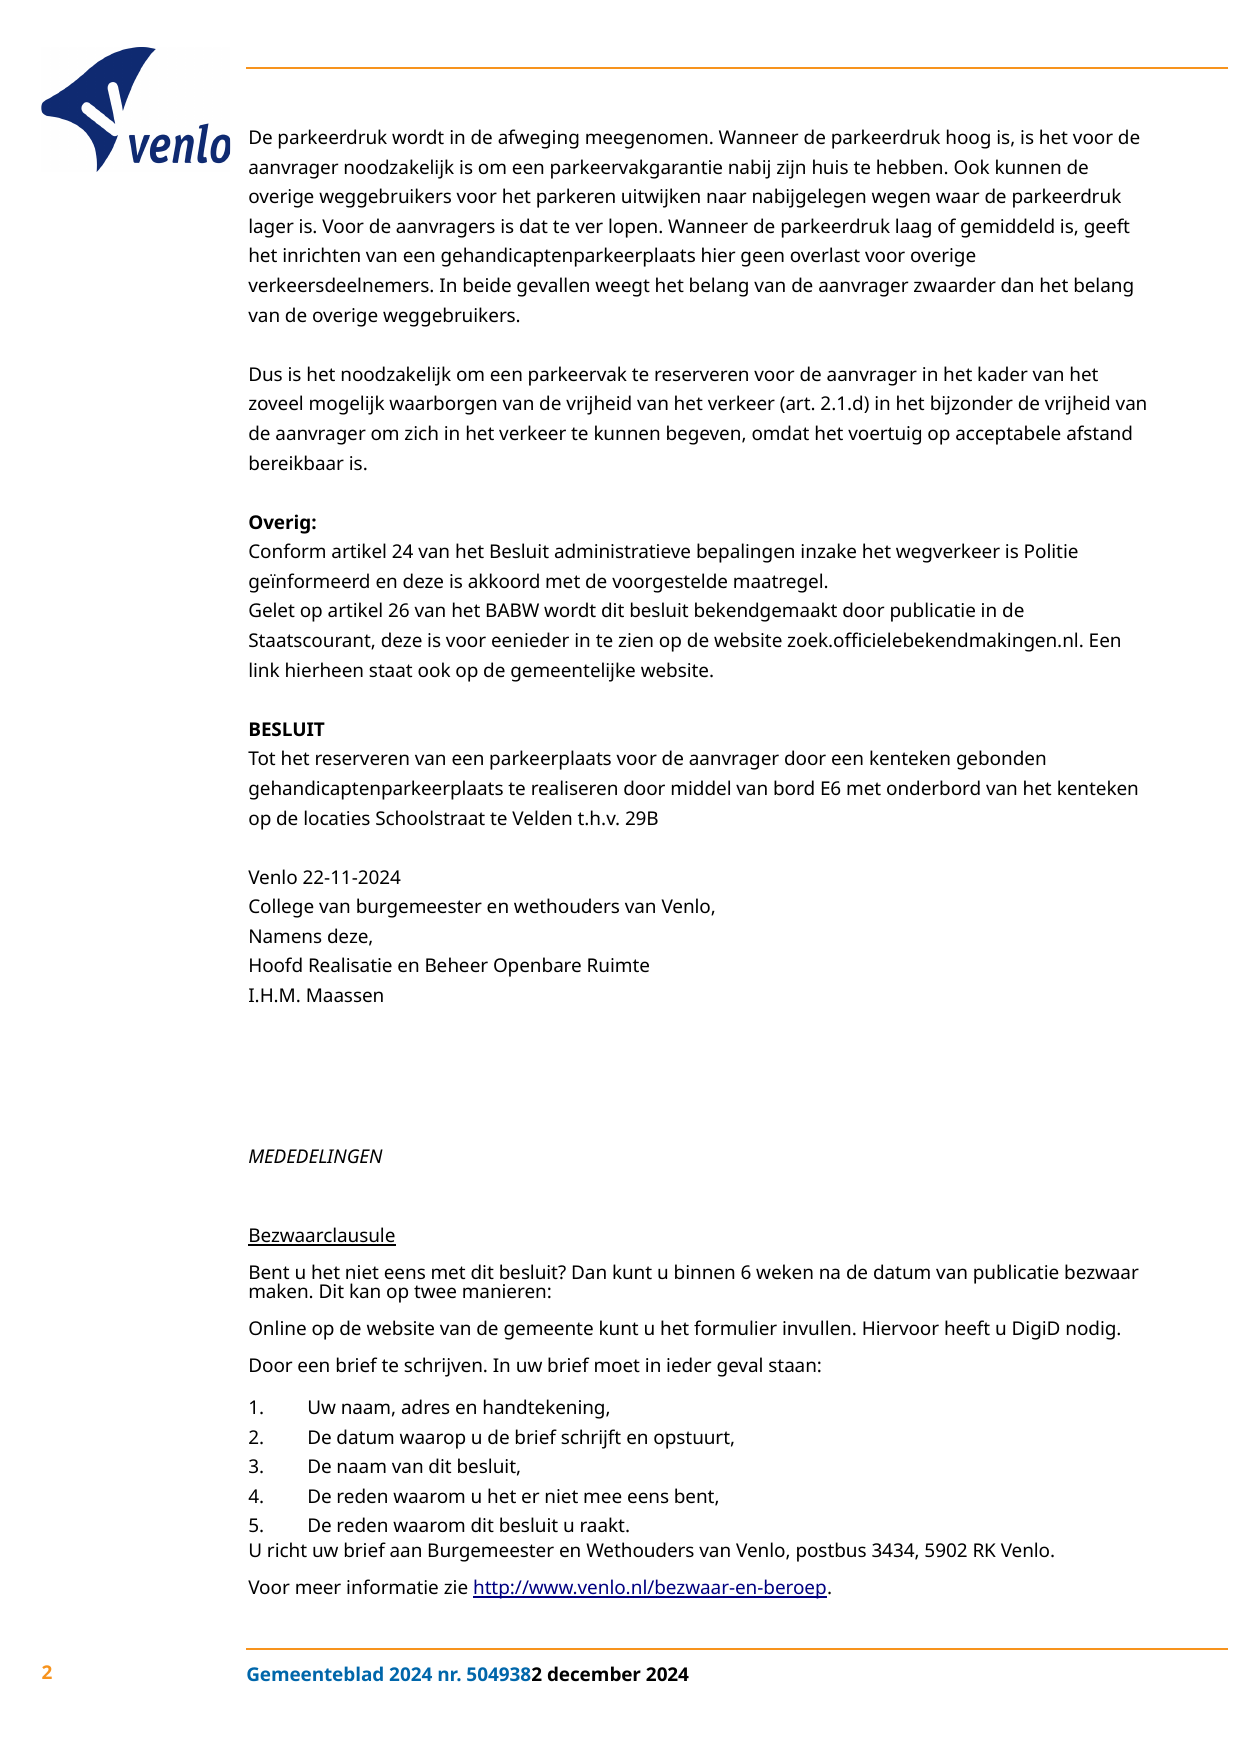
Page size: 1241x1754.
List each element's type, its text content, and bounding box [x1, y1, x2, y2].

text Voor meer informatie zie http://www.venlo.nl/bezwaar-en-beroep. [248, 1579, 1152, 1598]
text Gelet op artikel 26 van het BABW wordt dit besluit bekendgemaakt door publicatie in de Staatscourant, deze is voor eenieder in te zien op de website zoek.officielebekendmakingen.nl. Een link hierheen staat ook op de gemeentelijke website. [248, 598, 1152, 683]
text Tot het reserveren van een parkeerplaats voor de aanvrager door een kenteken gebonden gehandicaptenparkeerplaats te realiseren door middel van bord E6 met onderbord van het kenteken op de locaties Schoolstraat te Velden t.h.v. 29B [248, 746, 1152, 831]
list De reden waarom u het er niet mee eens bent, [248, 1483, 1152, 1509]
text Conform artikel 24 van het Besluit administratieve bepalingen inzake het wegverkeer is Politie geïnformeerd en deze is akkoord met de voorgestelde maatregel. [248, 538, 1152, 594]
picture [41, 47, 231, 172]
list De naam van dit besluit, [248, 1453, 1152, 1479]
text College van burgemeester en wethouders van Venlo, [248, 893, 1152, 919]
text Online op de website van de gemeente kunt u het formulier invullen. Hiervoor heeft u DigiD nodig. [248, 1320, 1152, 1339]
text Hoofd Realisatie en Beheer Openbare Ruimte [248, 953, 1152, 978]
text Namens deze, [248, 923, 1152, 949]
text Venlo 22-11-2024 [248, 864, 1152, 890]
list De reden waarom dit besluit u raakt. [248, 1513, 1152, 1538]
list De datum waarop u de brief schrijft en opstuurt, [248, 1424, 1152, 1449]
text I.H.M. Maassen [248, 982, 1152, 1008]
list Uw naam, adres en handtekening, [248, 1394, 1152, 1420]
text Door een brief te schrijven. In uw brief moet in ieder geval staan: [248, 1357, 1152, 1377]
text Dus is het noodzakelijk om een parkeervak te reserveren voor de aanvrager in het kader van het zoveel mogelijk waarborgen van de vrijheid van het verkeer (art. 2.1.d) in het bijzonder de vrijheid van de aanvrager om zich in het verkeer te kunnen begeven, omdat het voertuig op acceptabele afstand bereikbaar is. [248, 361, 1152, 476]
text Bezwaarclausule [248, 1227, 1152, 1246]
text Bent u het niet eens met dit besluit? Dan kunt u binnen 6 weken na de datum van publicatie bezwaar maken. Dit kan op twee manieren: [248, 1264, 1152, 1303]
text BESLUIT [248, 716, 1152, 742]
text Overig: [248, 509, 1152, 535]
text U richt uw brief aan Burgemeester en Wethouders van Venlo, postbus 3434, 5902 RK Venlo. [248, 1542, 1152, 1561]
text De parkeerdruk wordt in de afweging meegenomen. Wanneer de parkeerdruk hoog is, is het voor de aanvrager noodzakelijk is om een parkeervakgarantie nabij zijn huis te hebben. Ook kunnen de overige weggebruikers voor het parkeren uitwijken naar nabijgelegen wegen waar de parkeerdruk lager is. Voor de aanvragers is dat te ver lopen. Wanneer de parkeerdruk laag of gemiddeld is, geeft het inrichten van een gehandicaptenparkeerplaats hier geen overlast voor overige verkeersdeelnemers. In beide gevallen weegt het belang van de aanvrager zwaarder dan het belang van de overige weggebruikers. [248, 124, 1152, 328]
text MEDEDELINGEN [248, 1144, 1152, 1169]
